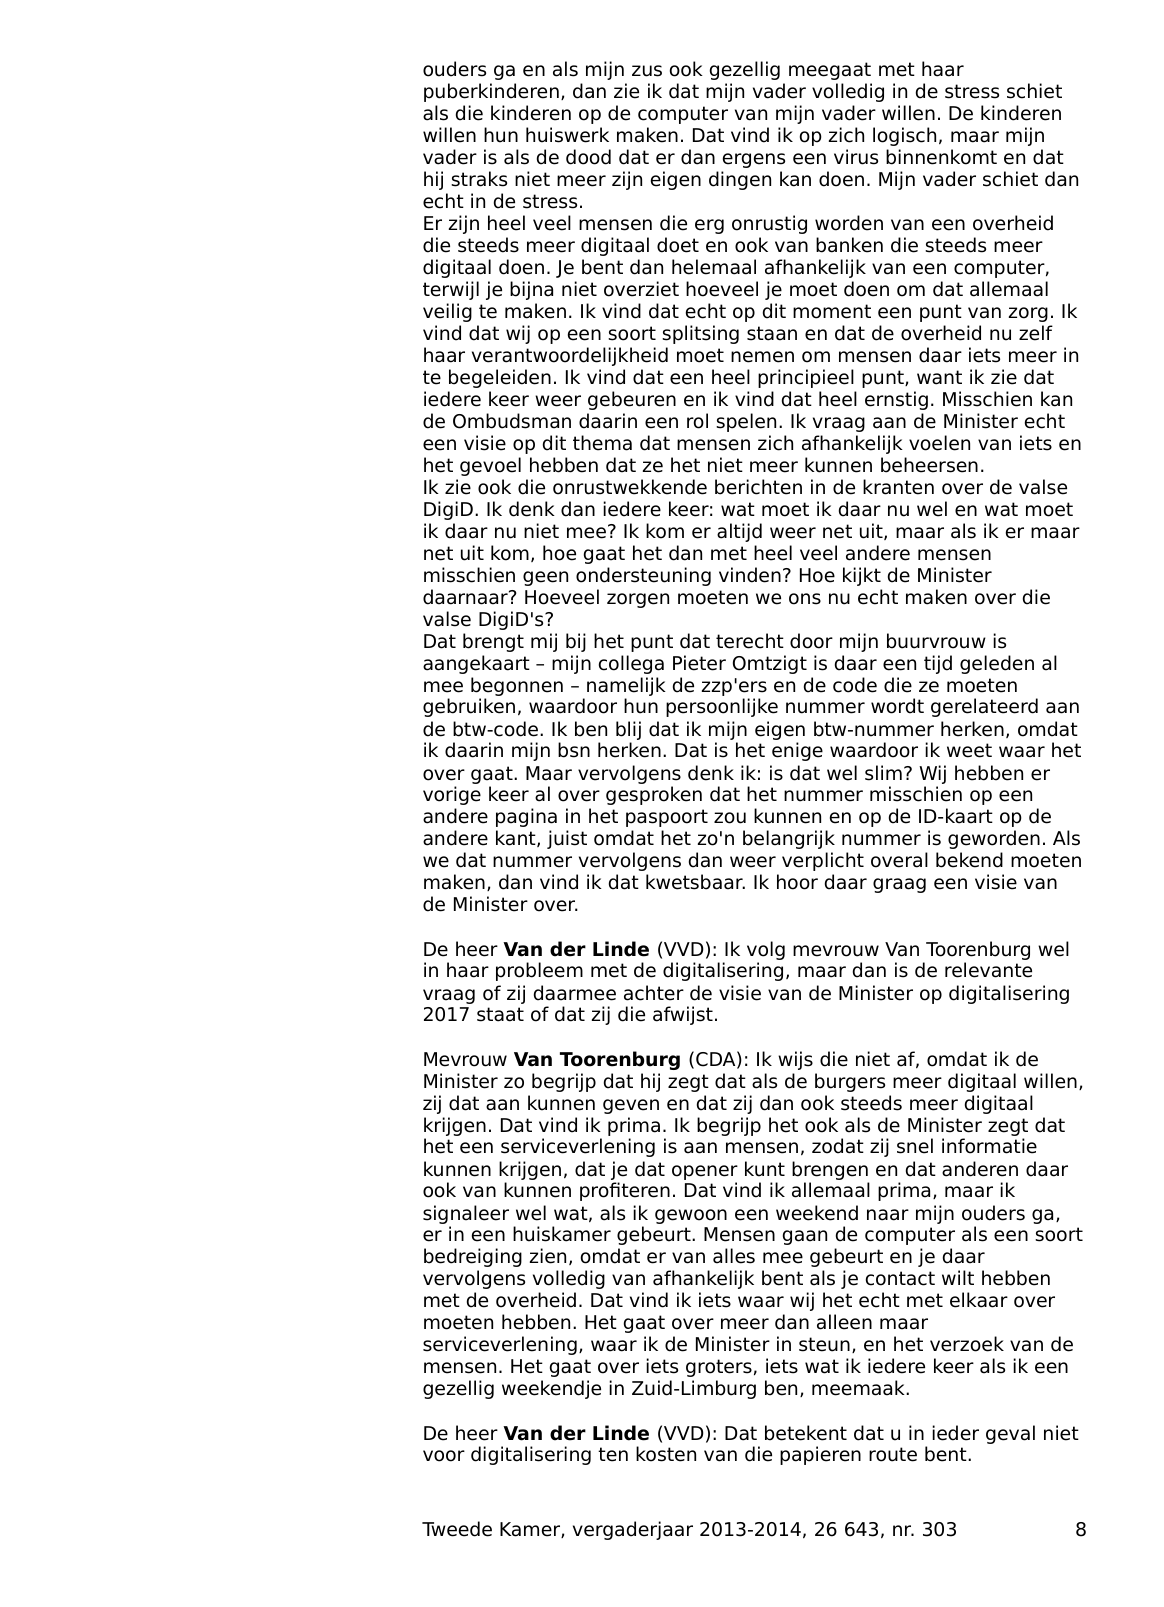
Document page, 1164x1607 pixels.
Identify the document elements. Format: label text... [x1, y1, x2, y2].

text De heer Van der Linde (VVD): Ik volg mevrouw Van Toorenburg wel in haar probleem met de digitalisering, maar dan is de relevante vraag of zij daarmee achter de visie van de Minister op digitalisering 2017 staat of dat zij die afwijst. [422, 938, 1087, 1026]
text De heer Van der Linde (VVD): Dat betekent dat u in ieder geval niet voor digitalisering ten kosten van die papieren route bent. [422, 1422, 1087, 1466]
text Dat brengt mij bij het punt dat terecht door mijn buurvrouw is aangekaart – mijn collega Pieter Omtzigt is daar een tijd geleden al mee begonnen – namelijk de zzp'ers en de code die ze moeten gebruiken, waardoor hun persoonlijke nummer wordt gerelateerd aan de btw-code. Ik ben blij dat ik mijn eigen btw-nummer herken, omdat ik daarin mijn bsn herken. Dat is het enige waardoor ik weet waar het over gaat. Maar vervolgens denk ik: is dat wel slim? Wij hebben er vorige keer al over gesproken dat het nummer misschien op een andere pagina in het paspoort zou kunnen en op de ID-kaart op de andere kant, juist omdat het zo'n belangrijk nummer is geworden. Als we dat nummer vervolgens dan weer verplicht overal bekend moeten maken, dan vind ik dat kwetsbaar. Ik hoor daar graag een visie van de Minister over. [422, 631, 1087, 916]
text Ik zie ook die onrustwekkende berichten in de kranten over de valse DigiD. Ik denk dan iedere keer: wat moet ik daar nu wel en wat moet ik daar nu niet mee? Ik kom er altijd weer net uit, maar als ik er maar net uit kom, hoe gaat het dan met heel veel andere mensen misschien geen ondersteuning vinden? Hoe kijkt de Minister daarnaar? Hoeveel zorgen moeten we ons nu echt maken over die valse DigiD's? [422, 477, 1087, 631]
text Er zijn heel veel mensen die erg onrustig worden van een overheid die steeds meer digitaal doet en ook van banken die steeds meer digitaal doen. Je bent dan helemaal afhankelijk van een computer, terwijl je bijna niet overziet hoeveel je moet doen om dat allemaal veilig te maken. Ik vind dat echt op dit moment een punt van zorg. Ik vind dat wij op een soort splitsing staan en dat de overheid nu zelf haar verantwoordelijkheid moet nemen om mensen daar iets meer in te begeleiden. Ik vind dat een heel principieel punt, want ik zie dat iedere keer weer gebeuren en ik vind dat heel ernstig. Misschien kan de Ombudsman daarin een rol spelen. Ik vraag aan de Minister echt een visie op dit thema dat mensen zich afhankelijk voelen van iets en het gevoel hebben dat ze het niet meer kunnen beheersen. [422, 213, 1087, 477]
text ouders ga en als mijn zus ook gezellig meegaat met haar puberkinderen, dan zie ik dat mijn vader volledig in de stress schiet als die kinderen op de computer van mijn vader willen. De kinderen willen hun huiswerk maken. Dat vind ik op zich logisch, maar mijn vader is als de dood dat er dan ergens een virus binnenkomt en dat hij straks niet meer zijn eigen dingen kan doen. Mijn vader schiet dan echt in de stress. [422, 59, 1087, 213]
text Mevrouw Van Toorenburg (CDA): Ik wijs die niet af, omdat ik de Minister zo begrijp dat hij zegt dat als de burgers meer digitaal willen, zij dat aan kunnen geven en dat zij dan ook steeds meer digitaal krijgen. Dat vind ik prima. Ik begrijp het ook als de Minister zegt dat het een serviceverlening is aan mensen, zodat zij snel informatie kunnen krijgen, dat je dat opener kunt brengen en dat anderen daar ook van kunnen profiteren. Dat vind ik allemaal prima, maar ik signaleer wel wat, als ik gewoon een weekend naar mijn ouders ga, er in een huiskamer gebeurt. Mensen gaan de computer als een soort bedreiging zien, omdat er van alles mee gebeurt en je daar vervolgens volledig van afhankelijk bent als je contact wilt hebben met de overheid. Dat vind ik iets waar wij het echt met elkaar over moeten hebben. Het gaat over meer dan alleen maar serviceverlening, waar ik de Minister in steun, en het verzoek van de mensen. Het gaat over iets groters, iets wat ik iedere keer als ik een gezellig weekendje in Zuid-Limburg ben, meemaak. [422, 1048, 1087, 1400]
